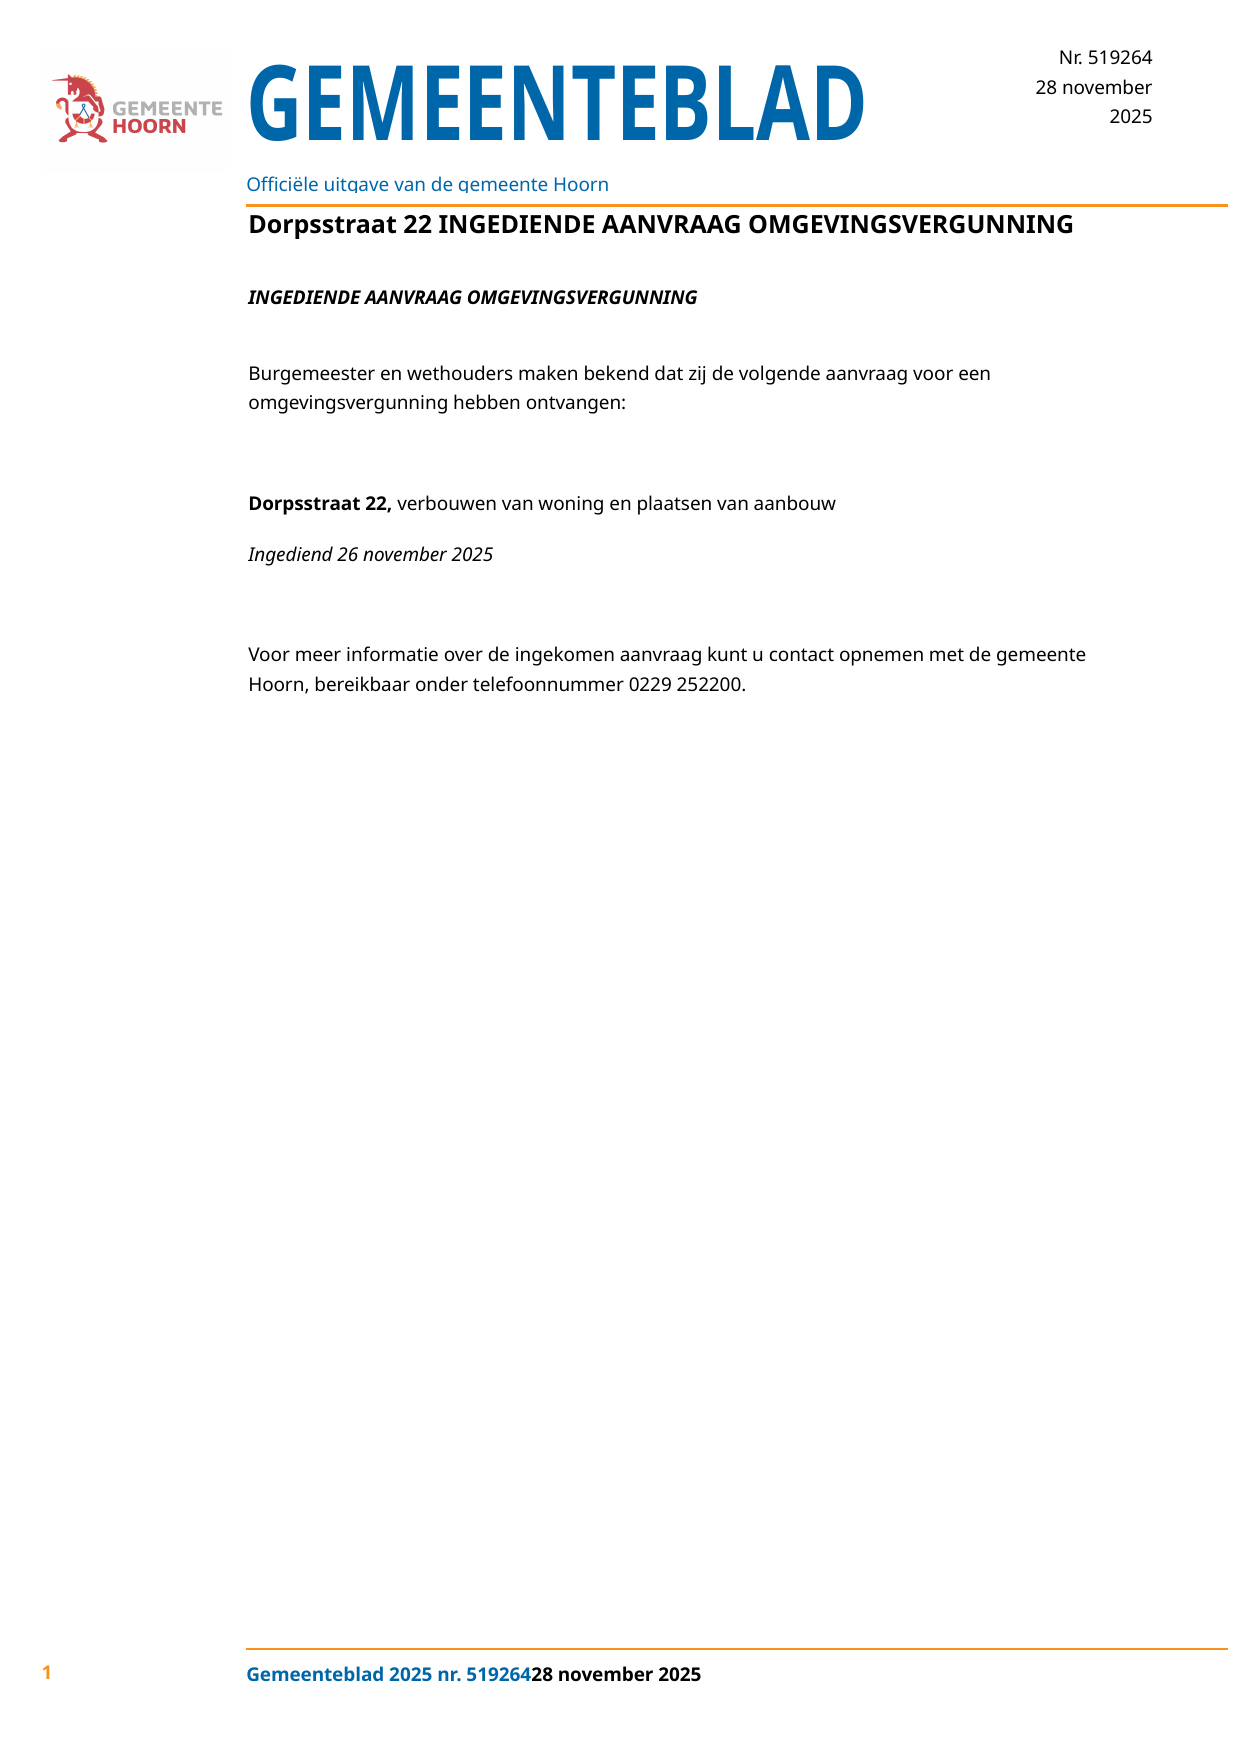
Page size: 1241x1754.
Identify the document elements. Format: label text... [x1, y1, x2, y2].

text Ingediend 26 november 2025 [248, 541, 1152, 567]
picture [41, 47, 231, 172]
text Dorpsstraat 22, verbouwen van woning en plaatsen van aanbouw [248, 490, 1152, 516]
text Burgemeester en wethouders maken bekend dat zij de volgende aanvraag voor een omgevingsvergunning hebben ontvangen: [248, 360, 1152, 415]
text INGEDIENDE AANVRAAG OMGEVINGSVERGUNNING [248, 284, 1152, 309]
text Voor meer informatie over de ingekomen aanvraag kunt u contact opnemen met de gemeente Hoorn, bereikbaar onder telefoonnummer 0229 252200. [248, 642, 1152, 697]
text Dorpsstraat 22 INGEDIENDE AANVRAAG OMGEVINGSVERGUNNING [248, 207, 1152, 241]
